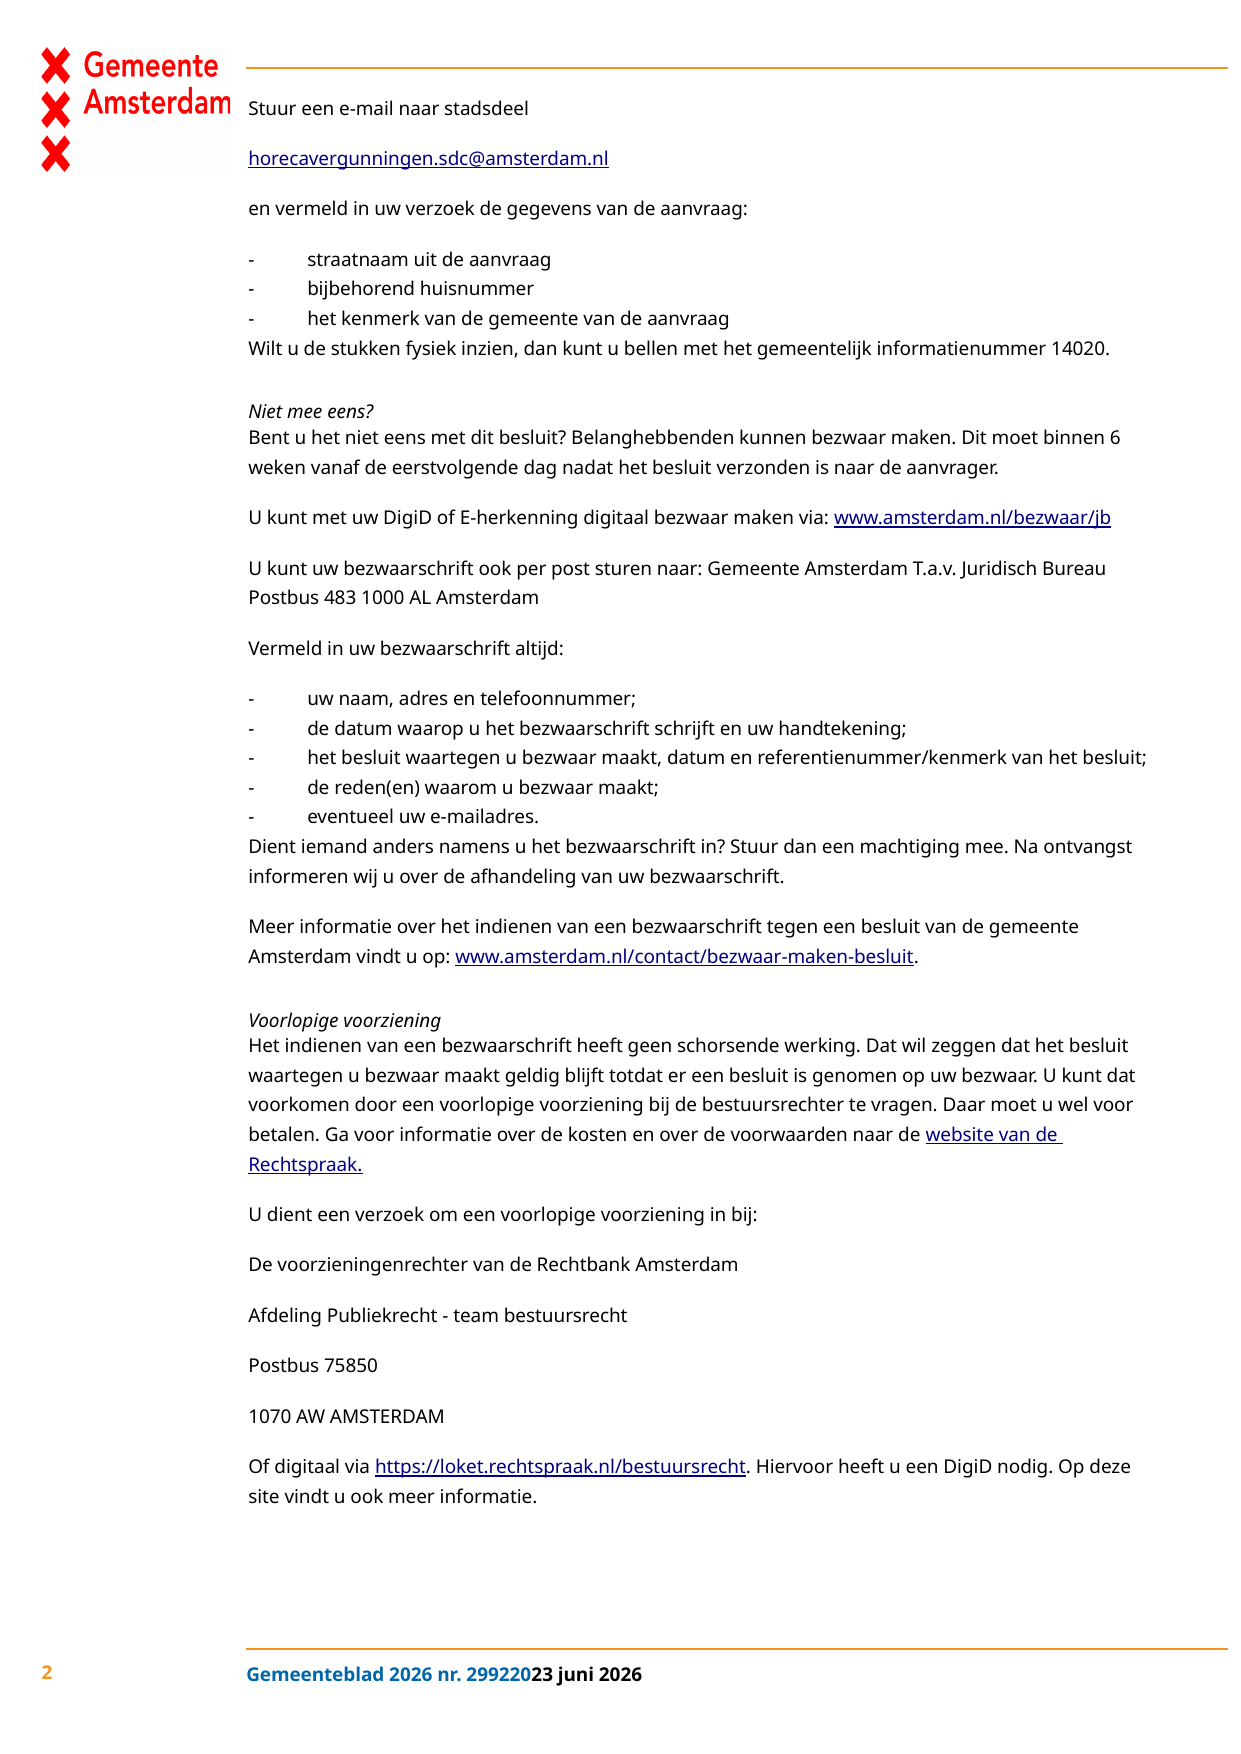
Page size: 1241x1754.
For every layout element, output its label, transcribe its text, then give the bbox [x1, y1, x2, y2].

text Stuur een e-mail naar stadsdeel [248, 95, 1152, 121]
list straatnaam uit de aanvraag [248, 246, 1152, 272]
text Postbus 75850 [248, 1352, 1152, 1378]
list bijbehorend huisnummer [248, 276, 1152, 301]
text Niet mee eens? [248, 399, 1152, 424]
list eventueel uw e-mailadres. [248, 804, 1152, 829]
text en vermeld in uw verzoek de gegevens van de aanvraag: [248, 196, 1152, 221]
text U dient een verzoek om een voorlopige voorziening in bij: [248, 1201, 1152, 1227]
text Dient iemand anders namens u het bezwaarschrift in? Stuur dan een machtiging mee. Na ontvangst informeren wij u over de afhandeling van uw bezwaarschrift. [248, 833, 1152, 888]
list de datum waarop u het bezwaarschrift schrijft en uw handtekening; [248, 715, 1152, 741]
list het besluit waartegen u bezwaar maakt, datum en referentienummer/kenmerk van het besluit; [248, 744, 1152, 770]
list het kenmerk van de gemeente van de aanvraag [248, 305, 1152, 331]
picture [41, 47, 231, 172]
text Vermeld in uw bezwaarschrift altijd: [248, 635, 1152, 661]
text Voorlopige voorziening [248, 1007, 1152, 1032]
list uw naam, adres en telefoonnummer; [248, 685, 1152, 711]
text Of digitaal via https://loket.rechtspraak.nl/bestuursrecht. Hiervoor heeft u een DigiD nodig. Op deze site vindt u ook meer informatie. [248, 1453, 1152, 1509]
text Bent u het niet eens met dit besluit? Belanghebbenden kunnen bezwaar maken. Dit moet binnen 6 weken vanaf de eerstvolgende dag nadat het besluit verzonden is naar de aanvrager. [248, 424, 1152, 480]
text Wilt u de stukken fysiek inzien, dan kunt u bellen met het gemeentelijk informatienummer 14020. [248, 335, 1152, 361]
text U kunt uw bezwaarschrift ook per post sturen naar: Gemeente Amsterdam T.a.v. Juridisch Bureau Postbus 483 1000 AL Amsterdam [248, 555, 1152, 610]
text horecavergunningen.sdc@amsterdam.nl [248, 145, 1152, 171]
text Afdeling Publiekrecht - team bestuursrecht [248, 1302, 1152, 1328]
text Meer informatie over het indienen van een bezwaarschrift tegen een besluit van de gemeente Amsterdam vindt u op: www.amsterdam.nl/contact/bezwaar-maken-besluit. [248, 913, 1152, 968]
text 1070 AW AMSTERDAM [248, 1403, 1152, 1429]
list de reden(en) waarom u bezwaar maakt; [248, 774, 1152, 800]
text De voorzieningenrechter van de Rechtbank Amsterdam [248, 1252, 1152, 1277]
text U kunt met uw DigiD of E-herkenning digitaal bezwaar maken via: www.amsterdam.nl/bezwaar/jb [248, 504, 1152, 530]
text Het indienen van een bezwaarschrift heeft geen schorsende werking. Dat wil zeggen dat het besluit waartegen u bezwaar maakt geldig blijft totdat er een besluit is genomen op uw bezwaar. U kunt dat voorkomen door een voorlopige voorziening bij de bestuursrechter te vragen. Daar moet u wel voor betalen. Ga voor informatie over de kosten en over de voorwaarden naar de website van de Rechtspraak. [248, 1032, 1152, 1177]
